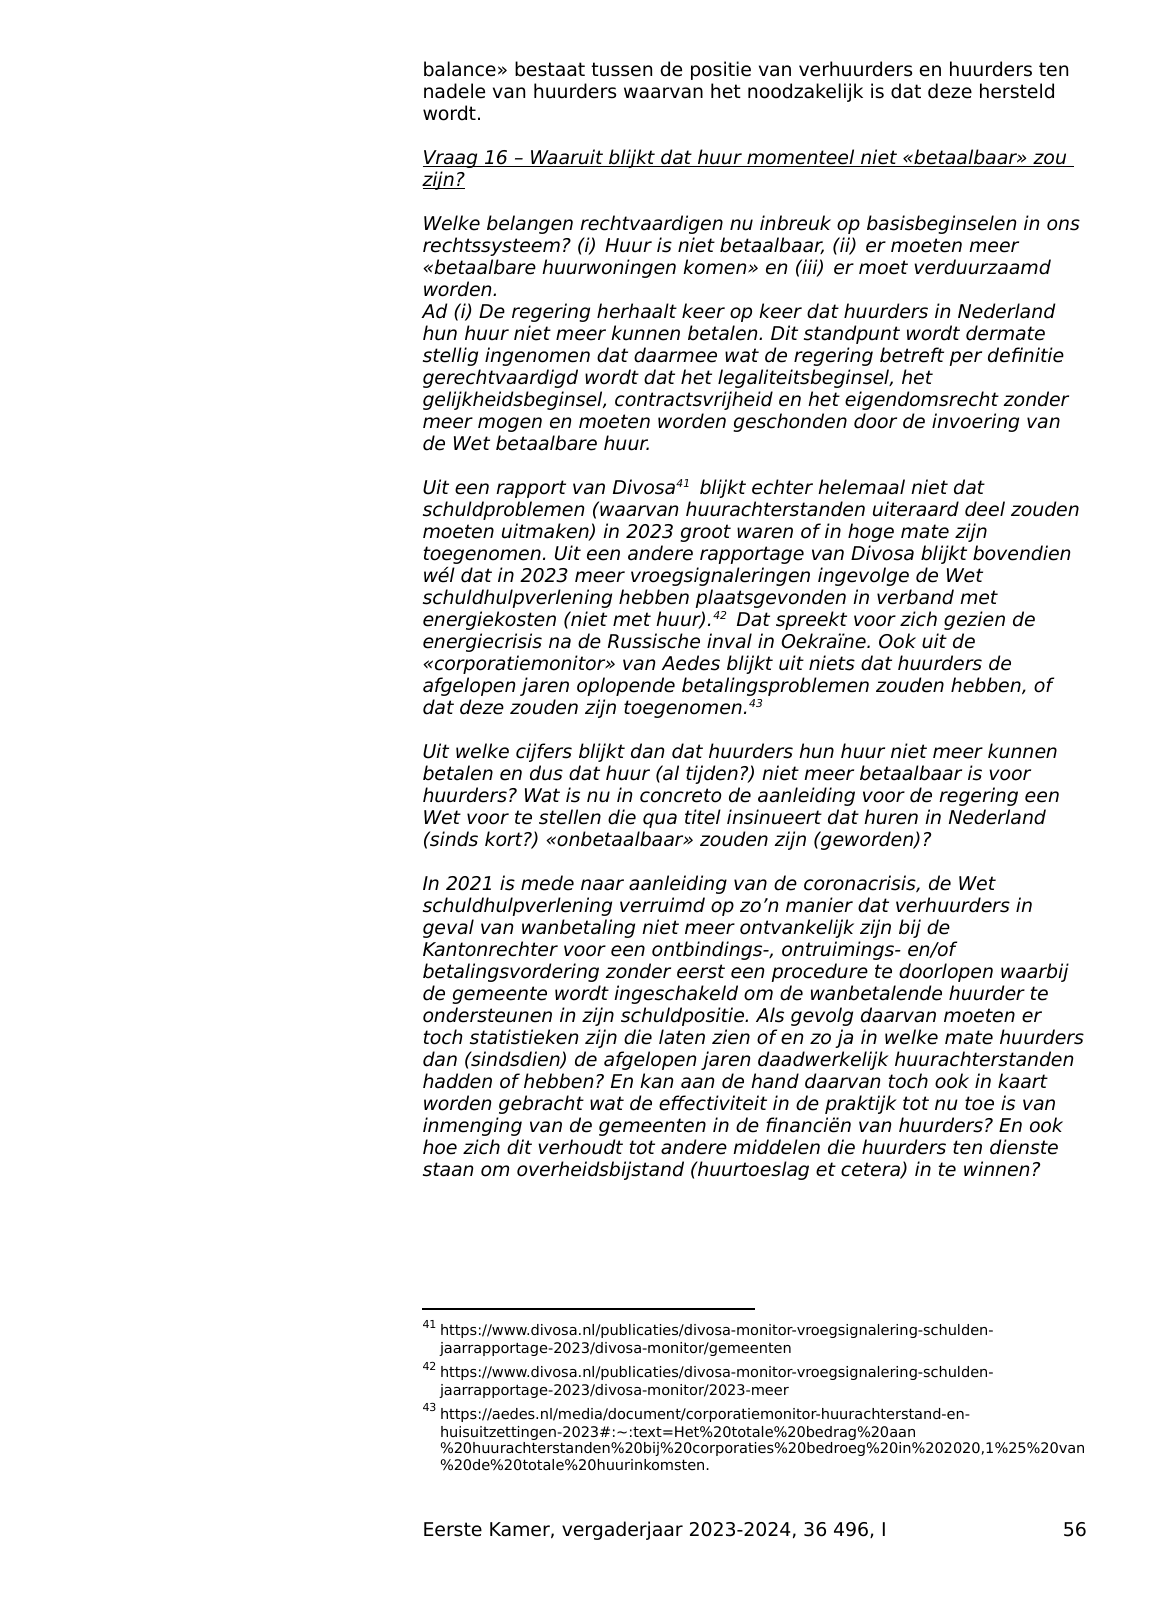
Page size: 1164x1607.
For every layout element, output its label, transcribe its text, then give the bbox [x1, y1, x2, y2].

text https://aedes.nl/media/document/corporatiemonitor-huurachterstand-en-huisuitzettingen-2023#:~:text=Het%20totale%20bedrag%20aan%20huurachterstanden%20bij%20corporaties%20bedroeg%20in%202020,1%25%20van%20de%20totale%20huurinkomsten. [422, 1402, 1087, 1474]
text Uit welke cijfers blijkt dan dat huurders hun huur niet meer kunnen betalen en dus dat huur (al tijden?) niet meer betaalbaar is voor huurders? Wat is nu in concreto de aanleiding voor de regering een Wet voor te stellen die qua titel insinueert dat huren in Nederland (sinds kort?) «onbetaalbaar» zouden zijn (geworden)? [422, 741, 1087, 851]
text https://www.divosa.nl/publicaties/divosa-monitor-vroegsignalering-schulden-jaarrapportage-2023/divosa-monitor/gemeenten [422, 1318, 1087, 1357]
text In 2021 is mede naar aanleiding van de coronacrisis, de Wet schuldhulpverlening verruimd op zo’n manier dat verhuurders in geval van wanbetaling niet meer ontvankelijk zijn bij de Kantonrechter voor een ontbindings-, ontruimings- en/of betalingsvordering zonder eerst een procedure te doorlopen waarbij de gemeente wordt ingeschakeld om de wanbetalende huurder te ondersteunen in zijn schuldpositie. Als gevolg daarvan moeten er toch statistieken zijn die laten zien of en zo ja in welke mate huurders dan (sindsdien) de afgelopen jaren daadwerkelijk huurachterstanden hadden of hebben? En kan aan de hand daarvan toch ook in kaart worden gebracht wat de effectiviteit in de praktijk tot nu toe is van inmenging van de gemeenten in de financiën van huurders? En ook hoe zich dit verhoudt tot andere middelen die huurders ten dienste staan om overheidsbijstand (huurtoeslag et cetera) in te winnen? [422, 873, 1087, 1181]
text Ad (i) De regering herhaalt keer op keer dat huurders in Nederland hun huur niet meer kunnen betalen. Dit standpunt wordt dermate stellig ingenomen dat daarmee wat de regering betreft per definitie gerechtvaardigd wordt dat het legaliteitsbeginsel, het gelijkheidsbeginsel, contractsvrijheid en het eigendomsrecht zonder meer mogen en moeten worden geschonden door de invoering van de Wet betaalbare huur. [422, 301, 1087, 455]
text https://www.divosa.nl/publicaties/divosa-monitor-vroegsignalering-schulden-jaarrapportage-2023/divosa-monitor/2023-meer [422, 1360, 1087, 1399]
text balance» bestaat tussen de positie van verhuurders en huurders ten nadele van huurders waarvan het noodzakelijk is dat deze hersteld wordt. [422, 59, 1087, 125]
text Uit een rapport van Divosa blijkt echter helemaal niet dat schuldproblemen (waarvan huurachterstanden uiteraard deel zouden moeten uitmaken) in 2023 groot waren of in hoge mate zijn toegenomen. Uit een andere rapportage van Divosa blijkt bovendien wél dat in 2023 meer vroegsignaleringen ingevolge de Wet schuldhulpverlening hebben plaatsgevonden in verband met energiekosten (niet met huur). Dat spreekt voor zich gezien de energiecrisis na de Russische inval in Oekraïne. Ook uit de «corporatiemonitor» van Aedes blijkt uit niets dat huurders de afgelopen jaren oplopende betalingsproblemen zouden hebben, of dat deze zouden zijn toegenomen. [422, 477, 1087, 719]
text Welke belangen rechtvaardigen nu inbreuk op basisbeginselen in ons rechtssysteem? (i) Huur is niet betaalbaar, (ii) er moeten meer «betaalbare huurwoningen komen» en (iii) er moet verduurzaamd worden. [422, 213, 1087, 301]
subtitle Vraag 16 – Waaruit blijkt dat huur momenteel niet «betaalbaar» zou zijn? [422, 147, 1087, 191]
